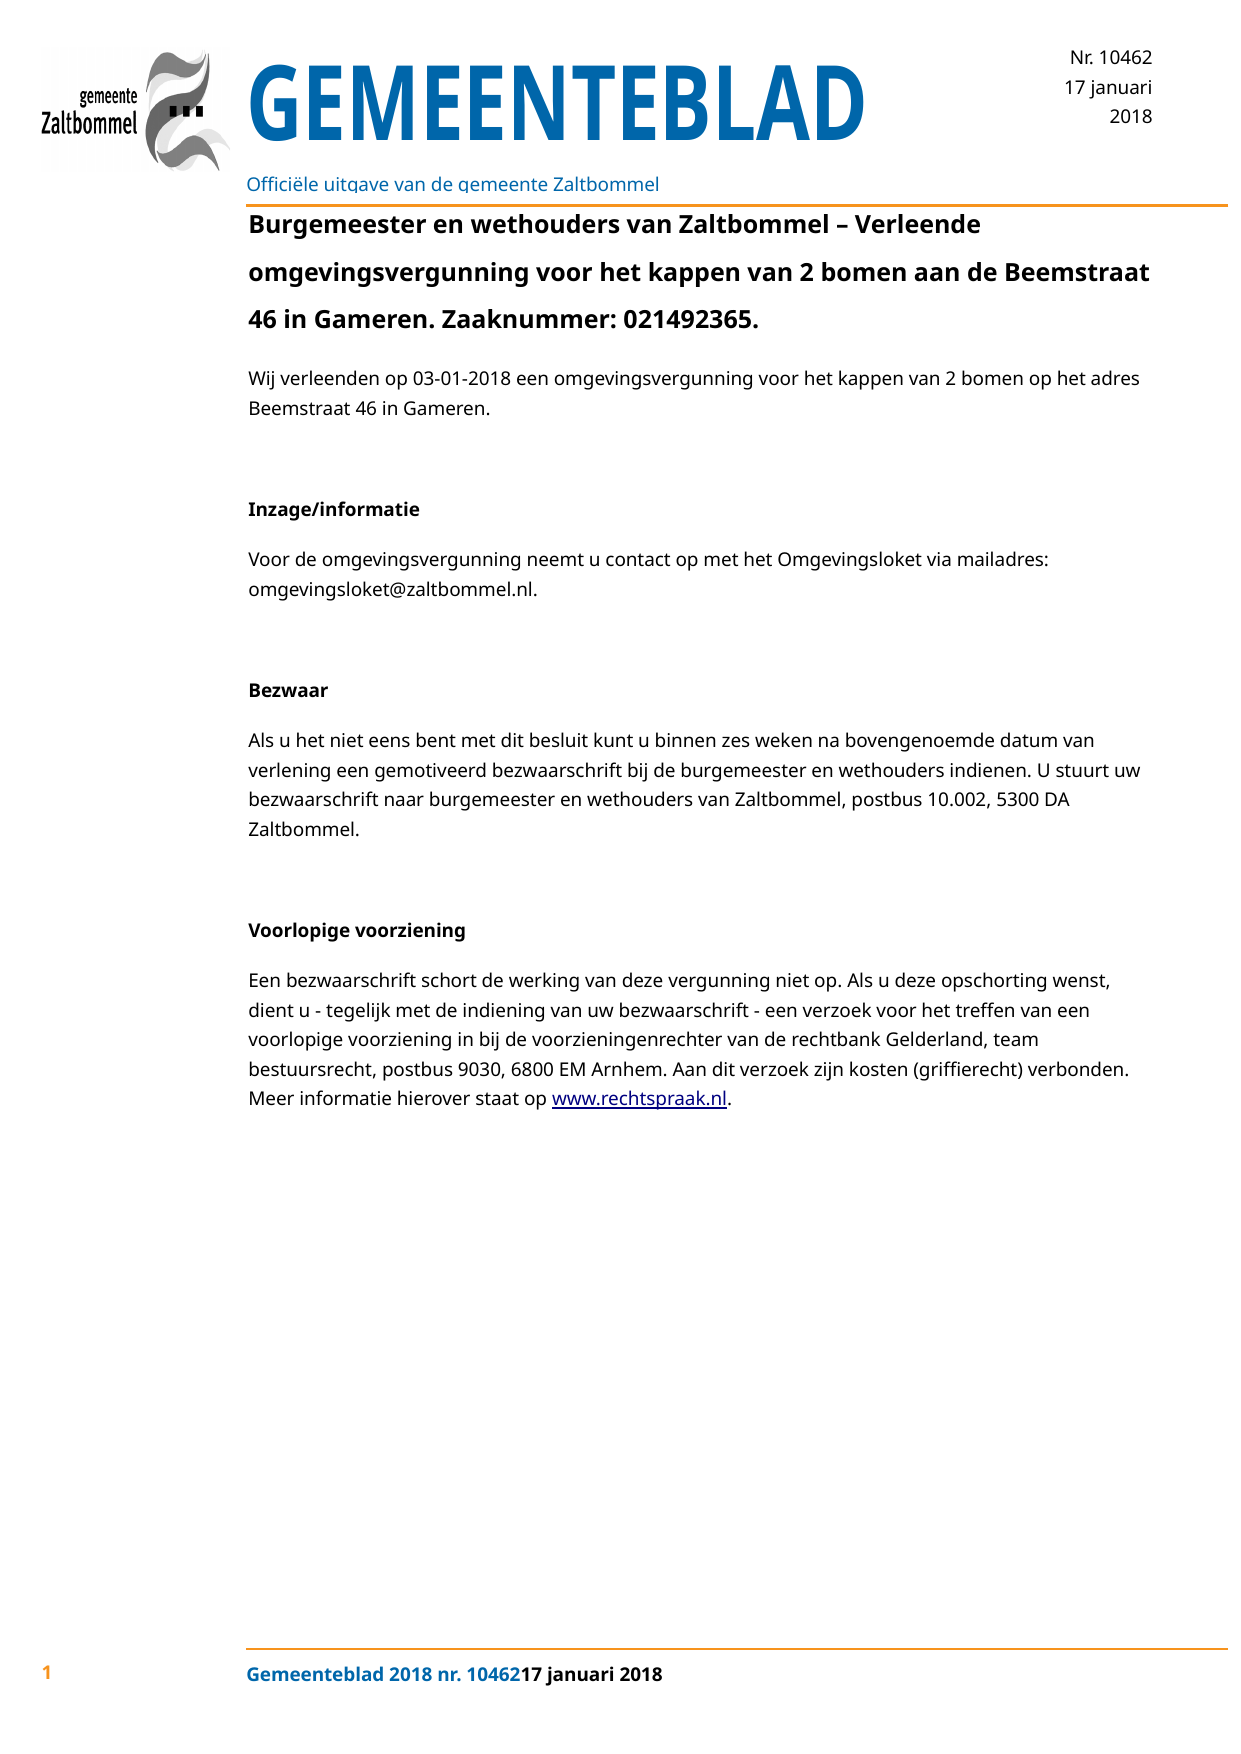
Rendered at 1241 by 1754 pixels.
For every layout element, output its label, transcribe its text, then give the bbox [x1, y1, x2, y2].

text Bezwaar [248, 677, 1152, 702]
text Burgemeester en wethouders van Zaltbommel – Verleende omgevingsvergunning voor het kappen van 2 bomen aan de Beemstraat 46 in Gameren. Zaaknummer: 021492365. [248, 207, 1152, 336]
picture [41, 47, 231, 172]
text Wij verleenden op 03-01-2018 een omgevingsvergunning voor het kappen van 2 bomen op het adres Beemstraat 46 in Gameren. [248, 366, 1152, 421]
text Voorlopige voorziening [248, 917, 1152, 942]
text Een bezwaarschrift schort de werking van deze vergunning niet op. Als u deze opschorting wenst, dient u - tegelijk met de indiening van uw bezwaarschrift - een verzoek voor het treffen van een voorlopige voorziening in bij de voorzieningenrechter van de rechtbank Gelderland, team bestuursrecht, postbus 9030, 6800 EM Arnhem. Aan dit verzoek zijn kosten (griffierecht) verbonden. Meer informatie hierover staat op www.rechtspraak.nl. [248, 967, 1152, 1111]
text Als u het niet eens bent met dit besluit kunt u binnen zes weken na bovengenoemde datum van verlening een gemotiveerd bezwaarschrift bij de burgemeester en wethouders indienen. U stuurt uw bezwaarschrift naar burgemeester en wethouders van Zaltbommel, postbus 10.002, 5300 DA Zaltbommel. [248, 727, 1152, 842]
text Voor de omgevingsvergunning neemt u contact op met het Omgevingsloket via mailadres: omgevingsloket@zaltbommel.nl. [248, 546, 1152, 602]
text Inzage/informatie [248, 496, 1152, 522]
